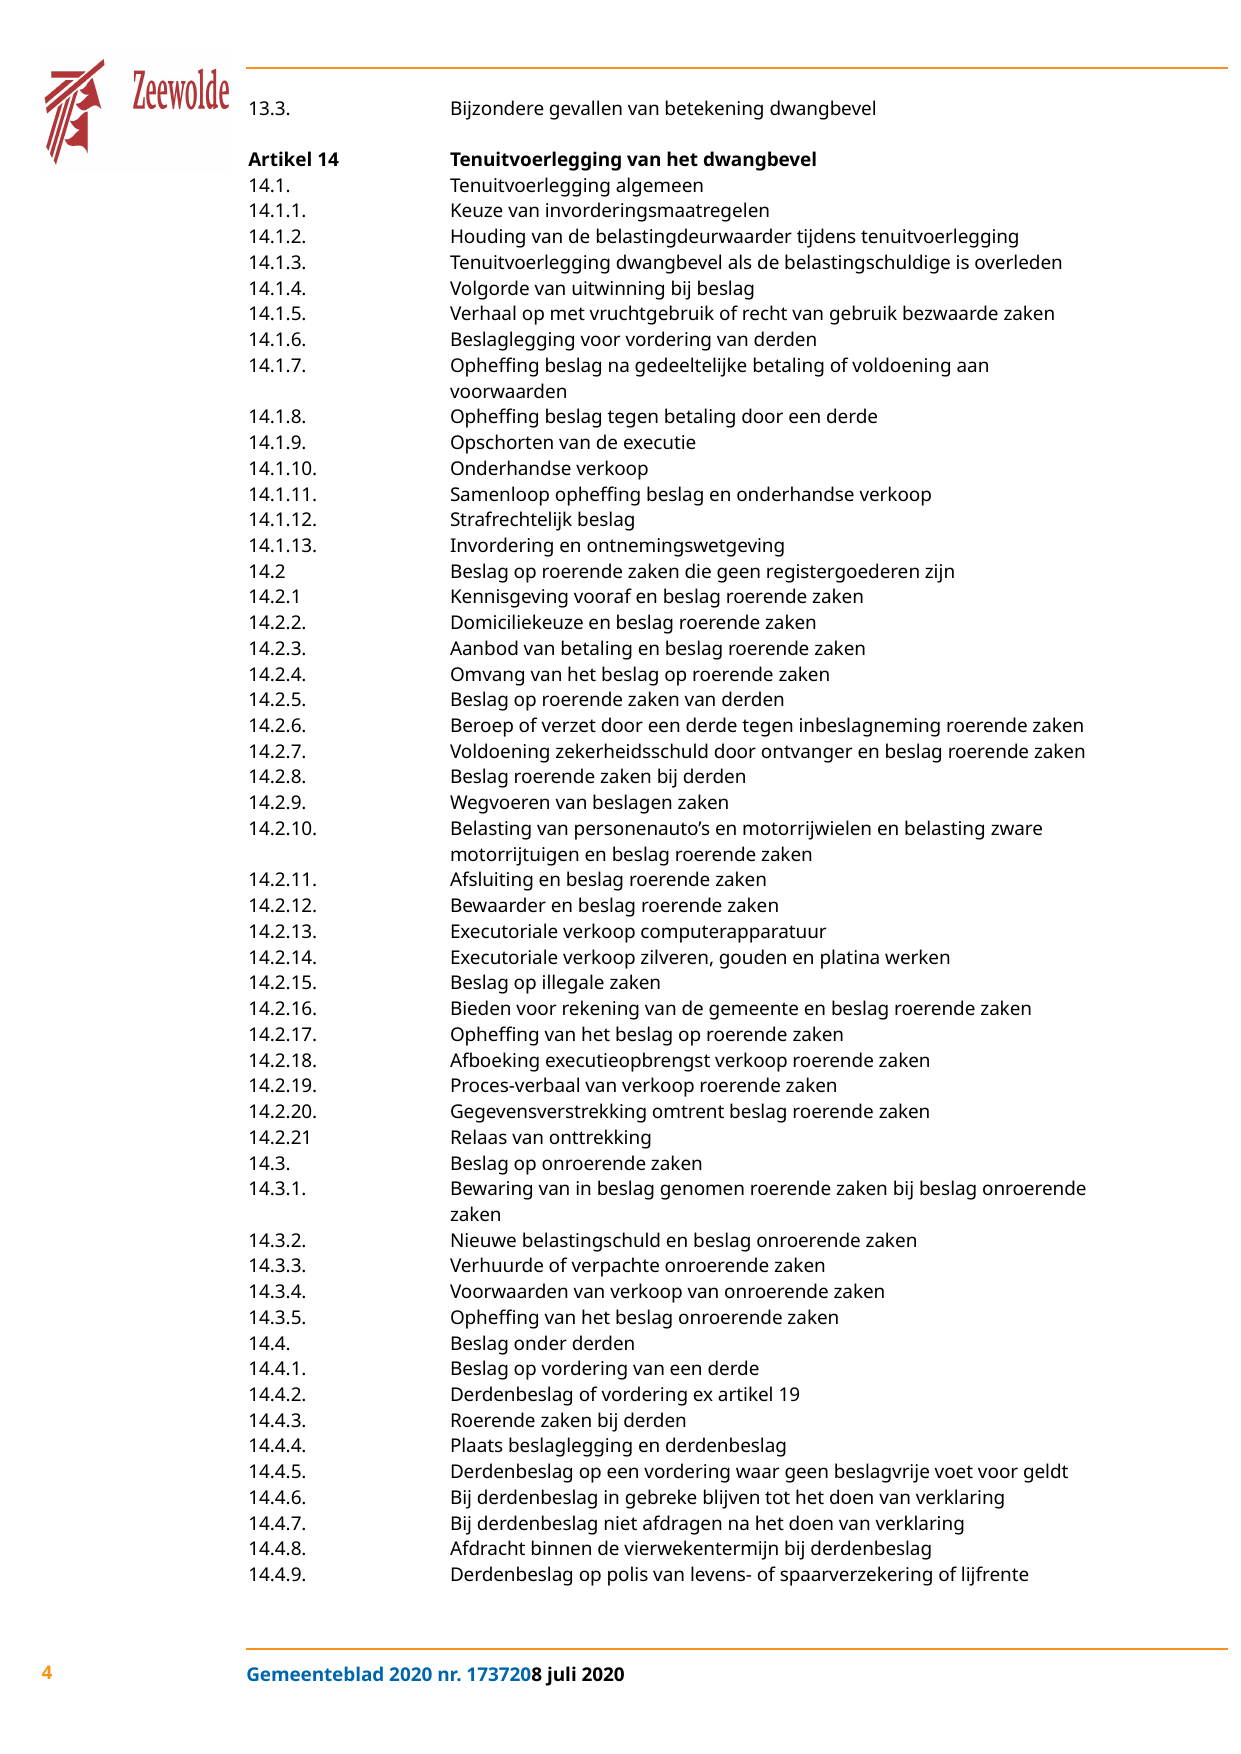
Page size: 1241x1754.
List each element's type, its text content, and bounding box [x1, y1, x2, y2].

table_cell Beslag roerende zaken bij derden [450, 764, 1152, 789]
picture [41, 47, 231, 172]
table_cell 14.2.18. [248, 1047, 450, 1072]
table_cell [248, 378, 450, 403]
table_cell Bewaarder en beslag roerende zaken [450, 893, 1152, 918]
table_cell [248, 841, 450, 867]
table_cell 14.2.14. [248, 944, 450, 969]
table_cell Samenloop opheffing beslag en onderhandse verkoop [450, 481, 1152, 506]
table_cell Belasting van personenauto’s en motorrijwielen en belasting zware [450, 815, 1152, 841]
table_cell Relaas van onttrekking [450, 1124, 1152, 1150]
table_cell Artikel 14 [248, 146, 450, 172]
table_cell 14.2.11. [248, 867, 450, 892]
table_cell 14.2.19. [248, 1073, 450, 1098]
table_cell 14.3. [248, 1150, 450, 1175]
table_cell 14.3.2. [248, 1227, 450, 1253]
table_cell 14.1.1. [248, 198, 450, 223]
table_cell 14.1.5. [248, 301, 450, 326]
table_cell Voorwaarden van verkoop van onroerende zaken [450, 1278, 1152, 1304]
table_cell [248, 121, 450, 146]
table_cell 14.1.13. [248, 532, 450, 558]
table_cell Tenuitvoerlegging dwangbevel als de belastingschuldige is overleden [450, 249, 1152, 275]
table_cell zaken [450, 1201, 652, 1227]
table_cell Opheffing van het beslag onroerende zaken [450, 1304, 1152, 1330]
table_cell Keuze van invorderingsmaatregelen [450, 198, 1152, 223]
table_cell [652, 1201, 1152, 1227]
table_cell Beslag onder derden [450, 1330, 1152, 1356]
table_cell Bij derdenbeslag niet afdragen na het doen van verklaring [450, 1510, 1152, 1536]
table_cell Nieuwe belastingschuld en beslag onroerende zaken [450, 1227, 1152, 1253]
table_cell 14.2.13. [248, 918, 450, 944]
table_cell Executoriale verkoop computerapparatuur [450, 918, 1152, 944]
table_cell Bewaring van in beslag genomen roerende zaken bij beslag onroerende [450, 1175, 1152, 1201]
table_cell 14.1.8. [248, 404, 450, 429]
table_cell Bieden voor rekening van de gemeente en beslag roerende zaken [450, 995, 1152, 1021]
table_cell 14.4.2. [248, 1381, 450, 1407]
table_cell 14.4.6. [248, 1484, 450, 1510]
table_cell 14.4.1. [248, 1356, 450, 1381]
table_cell Bijzondere gevallen van betekening dwangbevel [450, 95, 1152, 121]
table_cell 14.1.2. [248, 224, 450, 249]
table_cell 14.3.1. [248, 1175, 450, 1201]
table_cell Afdracht binnen de vierwekentermijn bij derdenbeslag [450, 1536, 1152, 1561]
table_cell Volgorde van uitwinning bij beslag [450, 275, 1152, 301]
table_cell 14.1.9. [248, 429, 450, 455]
table_cell Roerende zaken bij derden [450, 1407, 1152, 1433]
table_cell Derdenbeslag op polis van levens- of spaarverzekering of lijfrente [450, 1561, 1152, 1587]
table_cell Gegevensverstrekking omtrent beslag roerende zaken [450, 1098, 1152, 1124]
table_cell Derdenbeslag op een vordering waar geen beslagvrije voet voor geldt [450, 1459, 1152, 1484]
table_cell Afboeking executieopbrengst verkoop roerende zaken [450, 1047, 1152, 1072]
table_cell 14.1.4. [248, 275, 450, 301]
table_cell 14.2.6. [248, 712, 450, 738]
table_cell 14.3.4. [248, 1278, 450, 1304]
table_cell 14.2.9. [248, 790, 450, 815]
table_cell Verhuurde of verpachte onroerende zaken [450, 1253, 1152, 1278]
table_cell Voldoening zekerheidsschuld door ontvanger en beslag roerende zaken [450, 738, 1152, 764]
table_cell 14.2.7. [248, 738, 450, 764]
table_cell 14.1.6. [248, 326, 450, 352]
table_cell 14.1.10. [248, 455, 450, 481]
table_cell 14.1.12. [248, 506, 450, 532]
table_cell [450, 121, 652, 146]
table_cell 14.1. [248, 172, 450, 198]
table_cell [248, 1201, 450, 1227]
table_cell Tenuitvoerlegging algemeen [450, 172, 1152, 198]
table_cell Opheffing van het beslag op roerende zaken [450, 1021, 1152, 1047]
table_cell Omvang van het beslag op roerende zaken [450, 661, 1152, 687]
table_cell Kennisgeving vooraf en beslag roerende zaken [450, 584, 1152, 609]
table_cell Afsluiting en beslag roerende zaken [450, 867, 1152, 892]
table_cell Executoriale verkoop zilveren, gouden en platina werken [450, 944, 1152, 969]
table_cell 14.2.17. [248, 1021, 450, 1047]
table_cell 14.2.12. [248, 893, 450, 918]
table_cell 14.4.8. [248, 1536, 450, 1561]
table_cell 14.3.3. [248, 1253, 450, 1278]
table_cell 14.4.9. [248, 1561, 450, 1587]
table_cell Tenuitvoerlegging van het dwangbevel [450, 146, 1152, 172]
table_cell Beslag op roerende zaken van derden [450, 687, 1152, 712]
table_cell 13.3. [248, 95, 450, 121]
table_cell Bij derdenbeslag in gebreke blijven tot het doen van verklaring [450, 1484, 1152, 1510]
table_cell Opschorten van de executie [450, 429, 1152, 455]
table_cell Beslag op vordering van een derde [450, 1356, 1152, 1381]
table_cell Strafrechtelijk beslag [450, 506, 1152, 532]
table_cell 14.3.5. [248, 1304, 450, 1330]
table_cell 14.2.10. [248, 815, 450, 841]
table_cell Aanbod van betaling en beslag roerende zaken [450, 635, 1152, 661]
table_cell Wegvoeren van beslagen zaken [450, 790, 1152, 815]
table_cell motorrijtuigen en beslag roerende zaken [450, 841, 1152, 867]
table_cell Derdenbeslag of vordering ex artikel 19 [450, 1381, 1152, 1407]
table_cell 14.4.5. [248, 1459, 450, 1484]
table_cell 14.2.4. [248, 661, 450, 687]
table_cell Plaats beslaglegging en derdenbeslag [450, 1433, 1152, 1458]
table_cell [652, 121, 1152, 146]
table_cell 14.1.3. [248, 249, 450, 275]
table_cell 14.2.2. [248, 609, 450, 635]
table_cell Domiciliekeuze en beslag roerende zaken [450, 609, 1152, 635]
table_cell 14.2.5. [248, 687, 450, 712]
table_cell 14.2.21 [248, 1124, 450, 1150]
table_cell 14.4.7. [248, 1510, 450, 1536]
table_cell 14.1.11. [248, 481, 450, 506]
table_cell voorwaarden [450, 378, 1152, 403]
table_cell Beslag op roerende zaken die geen registergoederen zijn [450, 558, 1152, 584]
table_cell Beroep of verzet door een derde tegen inbeslagneming roerende zaken [450, 712, 1152, 738]
table_cell 14.2.15. [248, 970, 450, 995]
table_cell Proces-verbaal van verkoop roerende zaken [450, 1073, 1152, 1098]
table_cell Houding van de belastingdeurwaarder tijdens tenuitvoerlegging [450, 224, 1152, 249]
table_cell 14.2.20. [248, 1098, 450, 1124]
table_cell 14.2.8. [248, 764, 450, 789]
table_cell Beslag op illegale zaken [450, 970, 1152, 995]
table_cell Onderhandse verkoop [450, 455, 1152, 481]
table_cell Verhaal op met vruchtgebruik of recht van gebruik bezwaarde zaken [450, 301, 1152, 326]
table_cell 14.2 [248, 558, 450, 584]
table_cell 14.2.1 [248, 584, 450, 609]
table_cell 14.4.3. [248, 1407, 450, 1433]
table_cell Opheffing beslag tegen betaling door een derde [450, 404, 1152, 429]
table_cell 14.2.3. [248, 635, 450, 661]
table_cell Beslag op onroerende zaken [450, 1150, 1152, 1175]
table_cell 14.4. [248, 1330, 450, 1356]
table_cell Beslaglegging voor vordering van derden [450, 326, 1152, 352]
table_cell Opheffing beslag na gedeeltelijke betaling of voldoening aan [450, 352, 1152, 378]
table_cell 14.4.4. [248, 1433, 450, 1458]
table_cell 14.2.16. [248, 995, 450, 1021]
table_cell 14.1.7. [248, 352, 450, 378]
table_cell Invordering en ontnemingswetgeving [450, 532, 1152, 558]
